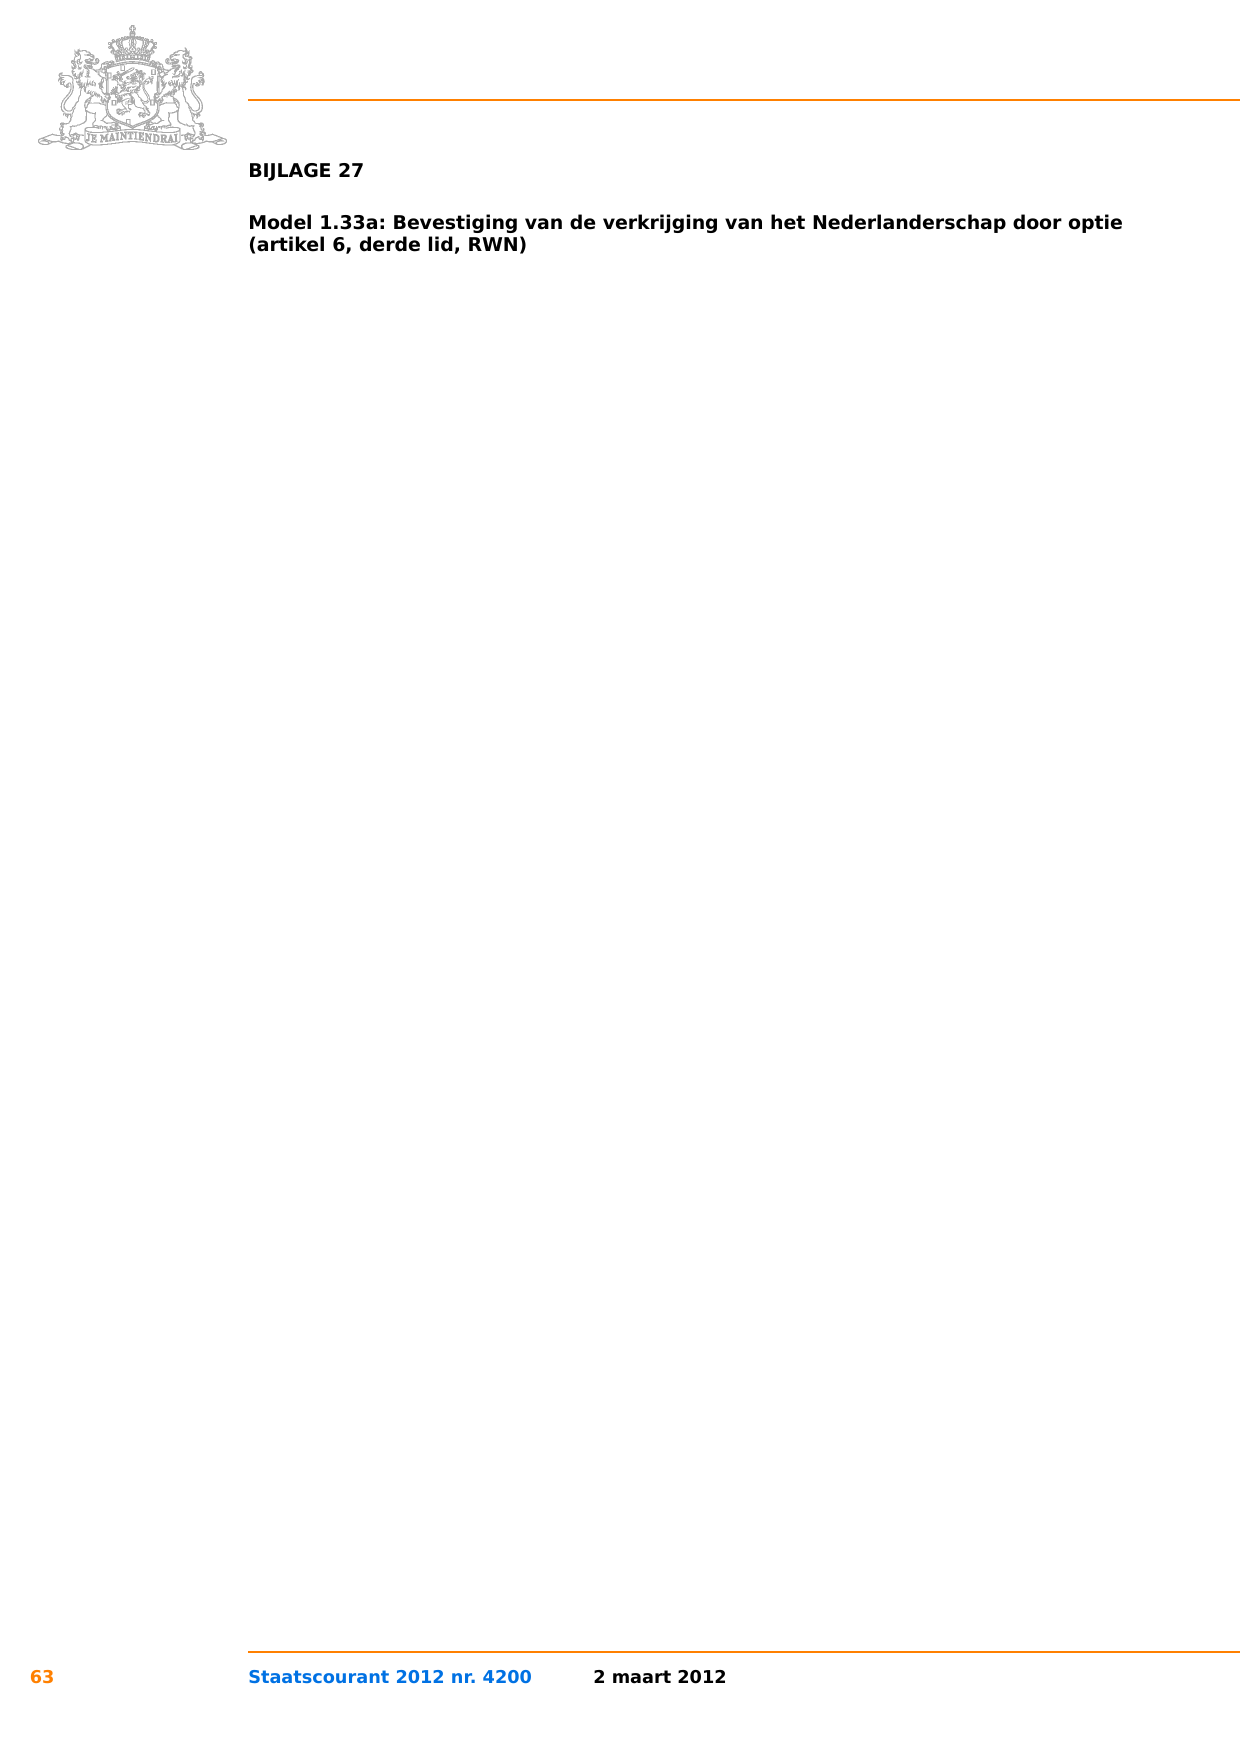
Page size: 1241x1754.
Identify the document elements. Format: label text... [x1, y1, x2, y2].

subtitle Model 1.33a: Bevestiging van de verkrijging van het Nederlanderschap door optie (artikel 6, derde lid, RWN) [248, 212, 1163, 256]
picture [38, 25, 227, 150]
subtitle BIJLAGE 27 [248, 160, 1163, 182]
